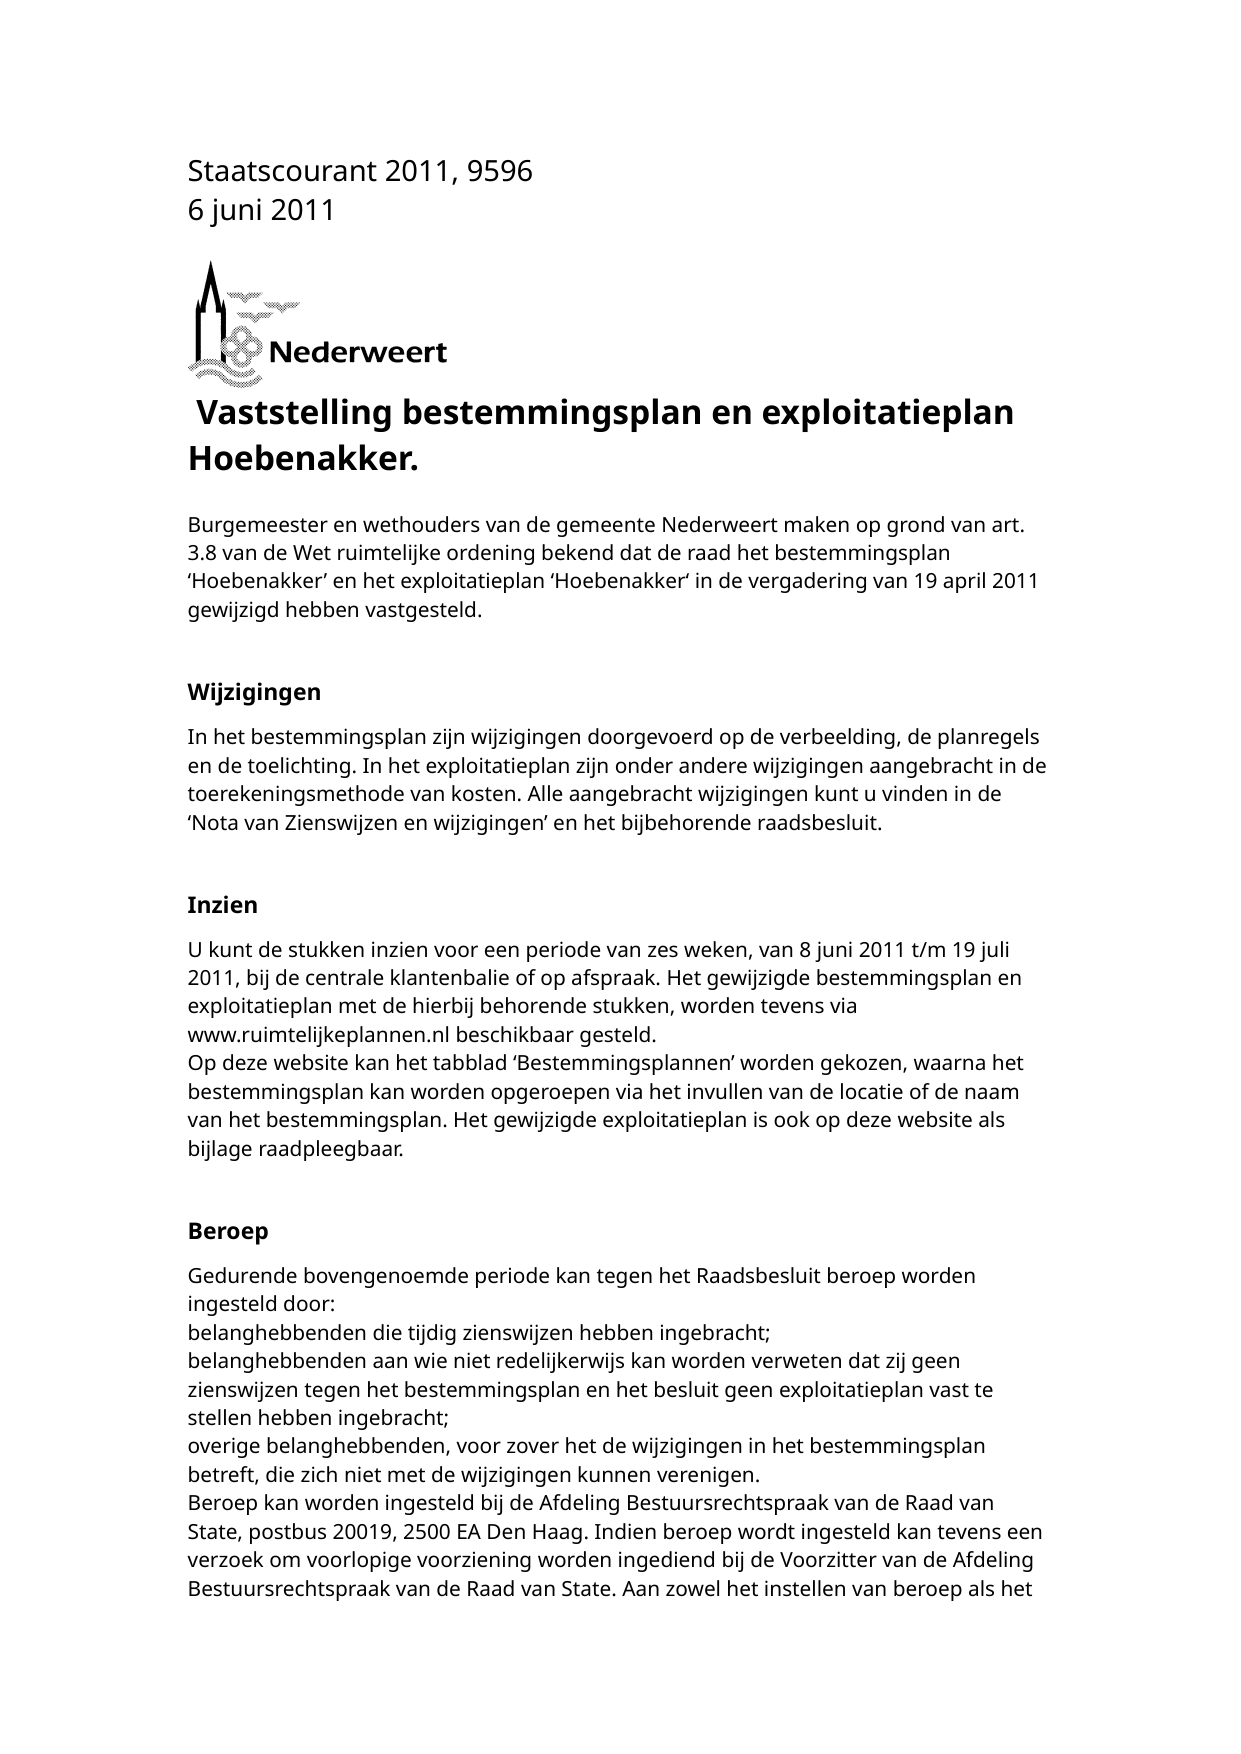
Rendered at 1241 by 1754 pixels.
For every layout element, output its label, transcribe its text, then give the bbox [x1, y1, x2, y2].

subtitle Wijzigingen [187, 676, 1053, 707]
subtitle Vaststelling bestemmingsplan en exploitatieplan Hoebenakker. [187, 271, 1053, 480]
text Burgemeester en wethouders van de gemeente Nederweert maken op grond van art. 3.8 van de Wet ruimtelijke ordening bekend dat de raad het bestemmingsplan ‘Hoebenakker’ en het exploitatieplan ‘Hoebenakker‘ in de vergadering van 19 april 2011 gewijzigd hebben vastgesteld. [187, 510, 1053, 623]
text In het bestemmingsplan zijn wijzigingen doorgevoerd op de verbeelding, de planregels en de toelichting. In het exploitatieplan zijn onder andere wijzigingen aangebracht in de toerekeningsmethode van kosten. Alle aangebracht wijzigingen kunt u vinden in de ‘Nota van Zienswijzen en wijzigingen’ en het bijbehorende raadsbesluit. [187, 722, 1053, 836]
text Staatscourant 2011, 9596 [187, 150, 1053, 190]
text Op deze website kan het tabblad ‘Bestemmingsplannen’ worden gekozen, waarna het bestemmingsplan kan worden opgeroepen via het invullen van de locatie of de naam van het bestemmingsplan. Het gewijzigde exploitatieplan is ook op deze website als bijlage raadpleegbaar. [187, 1048, 1053, 1162]
text Beroep kan worden ingesteld bij de Afdeling Bestuursrechtspraak van de Raad van State, postbus 20019, 2500 EA Den Haag. Indien beroep wordt ingesteld kan tevens een verzoek om voorlopige voorziening worden ingediend bij de Voorzitter van de Afdeling Bestuursrechtspraak van de Raad van State. Aan zowel het instellen van beroep als het [187, 1488, 1053, 1602]
text overige belanghebbenden, voor zover het de wijzigingen in het bestemmingsplan betreft, die zich niet met de wijzigingen kunnen verenigen. [187, 1432, 1053, 1488]
text belanghebbenden aan wie niet redelijkerwijs kan worden verweten dat zij geen zienswijzen tegen het bestemmingsplan en het besluit geen exploitatieplan vast te stellen hebben ingebracht; [187, 1346, 1053, 1432]
picture [187, 258, 448, 389]
text belanghebbenden die tijdig zienswijzen hebben ingebracht; [187, 1318, 1053, 1346]
text 6 juni 2011 [187, 190, 1053, 229]
subtitle Inzien [187, 888, 1053, 920]
subtitle Beroep [187, 1215, 1053, 1246]
text Gedurende bovengenoemde periode kan tegen het Raadsbesluit beroep worden ingesteld door: [187, 1261, 1053, 1318]
text U kunt de stukken inzien voor een periode van zes weken, van 8 juni 2011 t/m 19 juli 2011, bij de centrale klantenbalie of op afspraak. Het gewijzigde bestemmingsplan en exploitatieplan met de hierbij behorende stukken, worden tevens via www.ruimtelijkeplannen.nl beschikbaar gesteld. [187, 935, 1053, 1048]
